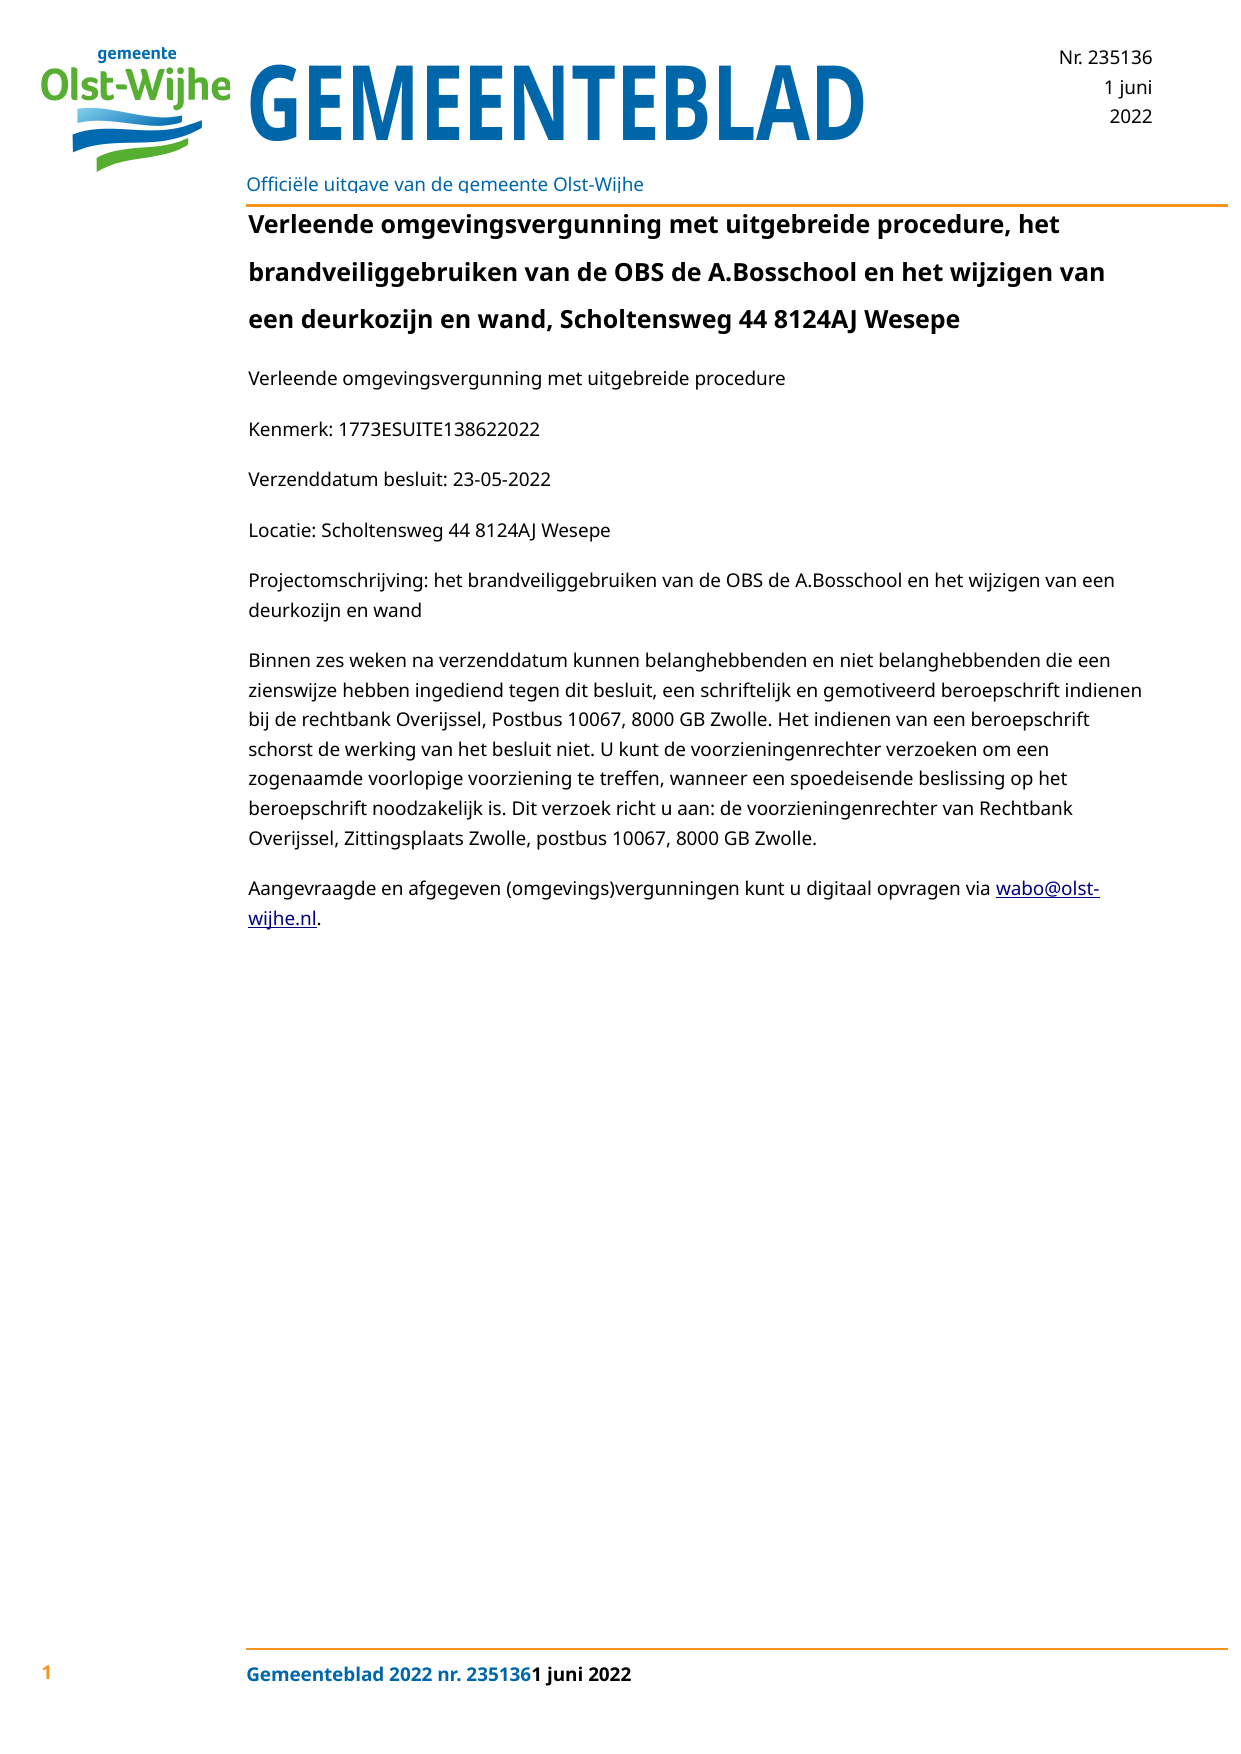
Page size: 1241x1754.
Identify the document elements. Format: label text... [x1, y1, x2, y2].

picture [41, 47, 231, 172]
text Binnen zes weken na verzenddatum kunnen belanghebbenden en niet belanghebbenden die een zienswijze hebben ingediend tegen dit besluit, een schriftelijk en gemotiveerd beroepschrift indienen bij de rechtbank Overijssel, Postbus 10067, 8000 GB Zwolle. Het indienen van een beroepschrift schorst de werking van het besluit niet. U kunt de voorzieningenrechter verzoeken om een zogenaamde voorlopige voorziening te treffen, wanneer een spoedeisende beslissing op het beroepschrift noodzakelijk is. Dit verzoek richt u aan: de voorzieningenrechter van Rechtbank Overijssel, Zittingsplaats Zwolle, postbus 10067, 8000 GB Zwolle. [248, 647, 1152, 850]
text Verzenddatum besluit: 23-05-2022 [248, 466, 1152, 492]
text Verleende omgevingsvergunning met uitgebreide procedure [248, 366, 1152, 391]
text Locatie: Scholtensweg 44 8124AJ Wesepe [248, 517, 1152, 542]
text Verleende omgevingsvergunning met uitgebreide procedure, het brandveiliggebruiken van de OBS de A.Bosschool en het wijzigen van een deurkozijn en wand, Scholtensweg 44 8124AJ Wesepe [248, 207, 1152, 336]
text Kenmerk: 1773ESUITE138622022 [248, 416, 1152, 442]
text Projectomschrijving: het brandveiliggebruiken van de OBS de A.Bosschool en het wijzigen van een deurkozijn en wand [248, 567, 1152, 622]
text Aangevraagde en afgegeven (omgevings)vergunningen kunt u digitaal opvragen via wabo@olst-wijhe.nl. [248, 875, 1152, 930]
